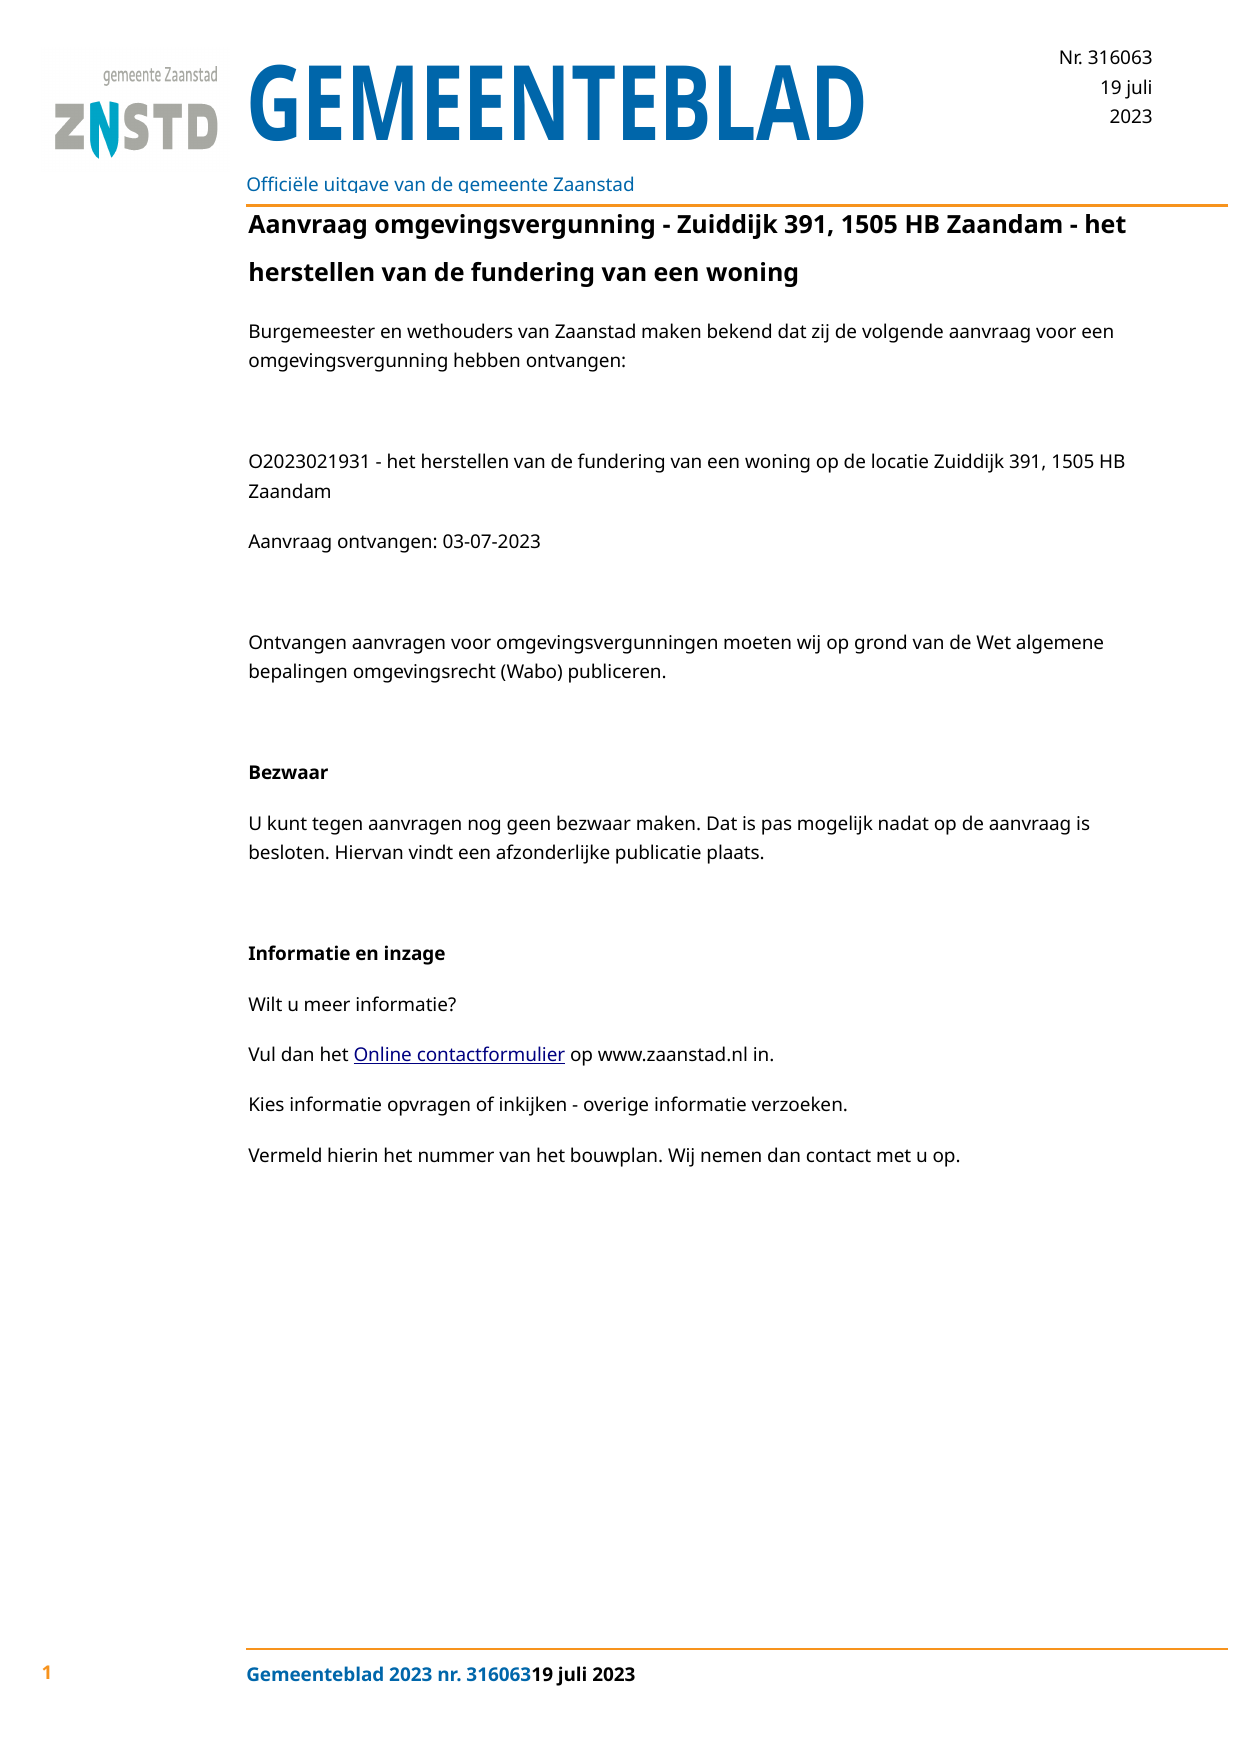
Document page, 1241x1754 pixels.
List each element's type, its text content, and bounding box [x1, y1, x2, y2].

text U kunt tegen aanvragen nog geen bezwaar maken. Dat is pas mogelijk nadat op de aanvraag is besloten. Hiervan vindt een afzonderlijke publicatie plaats. [248, 810, 1152, 865]
text Bezwaar [248, 759, 1152, 785]
text Kies informatie opvragen of inkijken - overige informatie verzoeken. [248, 1092, 1152, 1117]
picture [41, 47, 231, 172]
text Ontvangen aanvragen voor omgevingsvergunningen moeten wij op grond van de Wet algemene bepalingen omgevingsrecht (Wabo) publiceren. [248, 629, 1152, 684]
text Vul dan het Online contactformulier op www.zaanstad.nl in. [248, 1041, 1152, 1067]
text Aanvraag omgevingsvergunning - Zuiddijk 391, 1505 HB Zaandam - het herstellen van de fundering van een woning [248, 207, 1152, 288]
text Vermeld hierin het nummer van het bouwplan. Wij nemen dan contact met u op. [248, 1142, 1152, 1168]
text Informatie en inzage [248, 940, 1152, 966]
text Burgemeester en wethouders van Zaanstad maken bekend dat zij de volgende aanvraag voor een omgevingsvergunning hebben ontvangen: [248, 318, 1152, 373]
text Wilt u meer informatie? [248, 991, 1152, 1017]
text Aanvraag ontvangen: 03-07-2023 [248, 528, 1152, 554]
text O2023021931 - het herstellen van de fundering van een woning op de locatie Zuiddijk 391, 1505 HB Zaandam [248, 448, 1152, 504]
